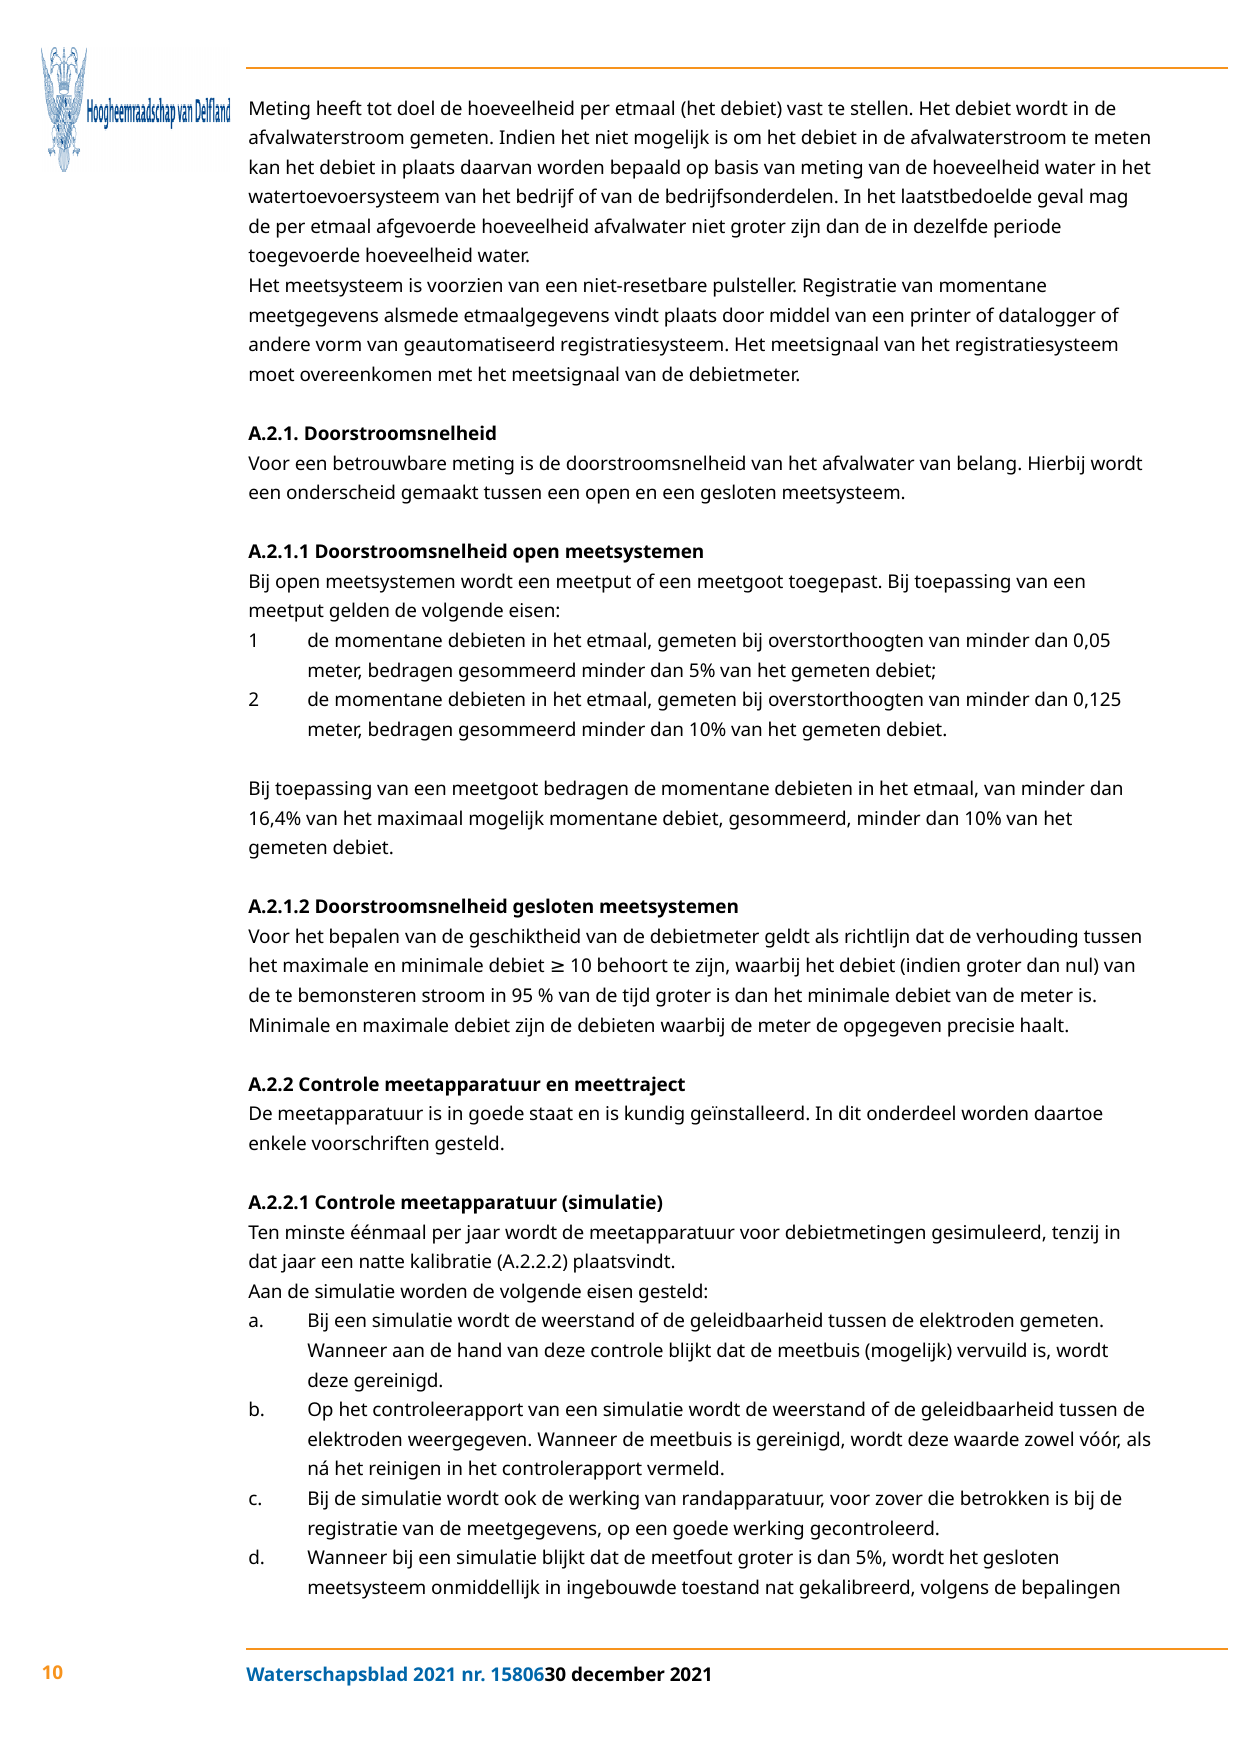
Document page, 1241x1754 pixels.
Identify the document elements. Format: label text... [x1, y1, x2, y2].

list Bij de simulatie wordt ook de werking van randapparatuur, voor zover die betrokken is bij de registratie van de meetgegevens, op een goede werking gecontroleerd. [248, 1485, 1152, 1541]
text Aan de simulatie worden de volgende eisen gesteld: [248, 1278, 1152, 1304]
text A.2.1.2 Doorstroomsnelheid gesloten meetsystemen [248, 893, 1152, 919]
text Voor het bepalen van de geschiktheid van de debietmeter geldt als richtlijn dat de verhouding tussen het maximale en minimale debiet ≥ 10 behoort te zijn, waarbij het debiet (indien groter dan nul) van de te bemonsteren stroom in 95 % van de tijd groter is dan het minimale debiet van de meter is. Minimale en maximale debiet zijn de debieten waarbij de meter de opgegeven precisie haalt. [248, 923, 1152, 1038]
list Op het controleerapport van een simulatie wordt de weerstand of de geleidbaarheid tussen de elektroden weergegeven. Wanneer de meetbuis is gereinigd, wordt deze waarde zowel vóór, als ná het reinigen in het controlerapport vermeld. [248, 1396, 1152, 1481]
text Bij toepassing van een meetgoot bedragen de momentane debieten in het etmaal, van minder dan 16,4% van het maximaal mogelijk momentane debiet, gesommeerd, minder dan 10% van het gemeten debiet. [248, 775, 1152, 860]
text Ten minste éénmaal per jaar wordt de meetapparatuur voor debietmetingen gesimuleerd, tenzij in dat jaar een natte kalibratie (A.2.2.2) plaatsvindt. [248, 1219, 1152, 1274]
text De meetapparatuur is in goede staat en is kundig geïnstalleerd. In dit onderdeel worden daartoe enkele voorschriften gesteld. [248, 1101, 1152, 1156]
list Bij een simulatie wordt de weerstand of de geleidbaarheid tussen de elektroden gemeten. Wanneer aan de hand van deze controle blijkt dat de meetbuis (mogelijk) vervuild is, wordt deze gereinigd. [248, 1308, 1152, 1393]
text Meting heeft tot doel de hoeveelheid per etmaal (het debiet) vast te stellen. Het debiet wordt in de afvalwaterstroom gemeten. Indien het niet mogelijk is om het debiet in de afvalwaterstroom te meten kan het debiet in plaats daarvan worden bepaald op basis van meting van de hoeveelheid water in het watertoevoersysteem van het bedrijf of van de bedrijfsonderdelen. In het laatstbedoelde geval mag de per etmaal afgevoerde hoeveelheid afvalwater niet groter zijn dan de in dezelfde periode toegevoerde hoeveelheid water. [248, 95, 1152, 268]
text A.2.2.1 Controle meetapparatuur (simulatie) [248, 1189, 1152, 1215]
text Het meetsysteem is voorzien van een niet-resetbare pulsteller. Registratie van momentane meetgegevens alsmede etmaalgegevens vindt plaats door middel van een printer of datalogger of andere vorm van geautomatiseerd registratiesysteem. Het meetsignaal van het registratiesysteem moet overeenkomen met het meetsignaal van de debietmeter. [248, 272, 1152, 387]
list Wanneer bij een simulatie blijkt dat de meetfout groter is dan 5%, wordt het gesloten meetsysteem onmiddellijk in ingebouwde toestand nat gekalibreerd, volgens de bepalingen [248, 1544, 1152, 1600]
text Bij open meetsystemen wordt een meetput of een meetgoot toegepast. Bij toepassing van een meetput gelden de volgende eisen: [248, 568, 1152, 623]
list de momentane debieten in het etmaal, gemeten bij overstorthoogten van minder dan 0,05 meter, bedragen gesommeerd minder dan 5% van het gemeten debiet; [248, 627, 1152, 683]
list de momentane debieten in het etmaal, gemeten bij overstorthoogten van minder dan 0,125 meter, bedragen gesommeerd minder dan 10% van het gemeten debiet. [248, 686, 1152, 742]
text A.2.1. Doorstroomsnelheid [248, 420, 1152, 446]
text A.2.2 Controle meetapparatuur en meettraject [248, 1071, 1152, 1097]
text Voor een betrouwbare meting is de doorstroomsnelheid van het afvalwater van belang. Hierbij wordt een onderscheid gemaakt tussen een open en een gesloten meetsysteem. [248, 450, 1152, 505]
picture [41, 47, 231, 172]
text A.2.1.1 Doorstroomsnelheid open meetsystemen [248, 538, 1152, 564]
